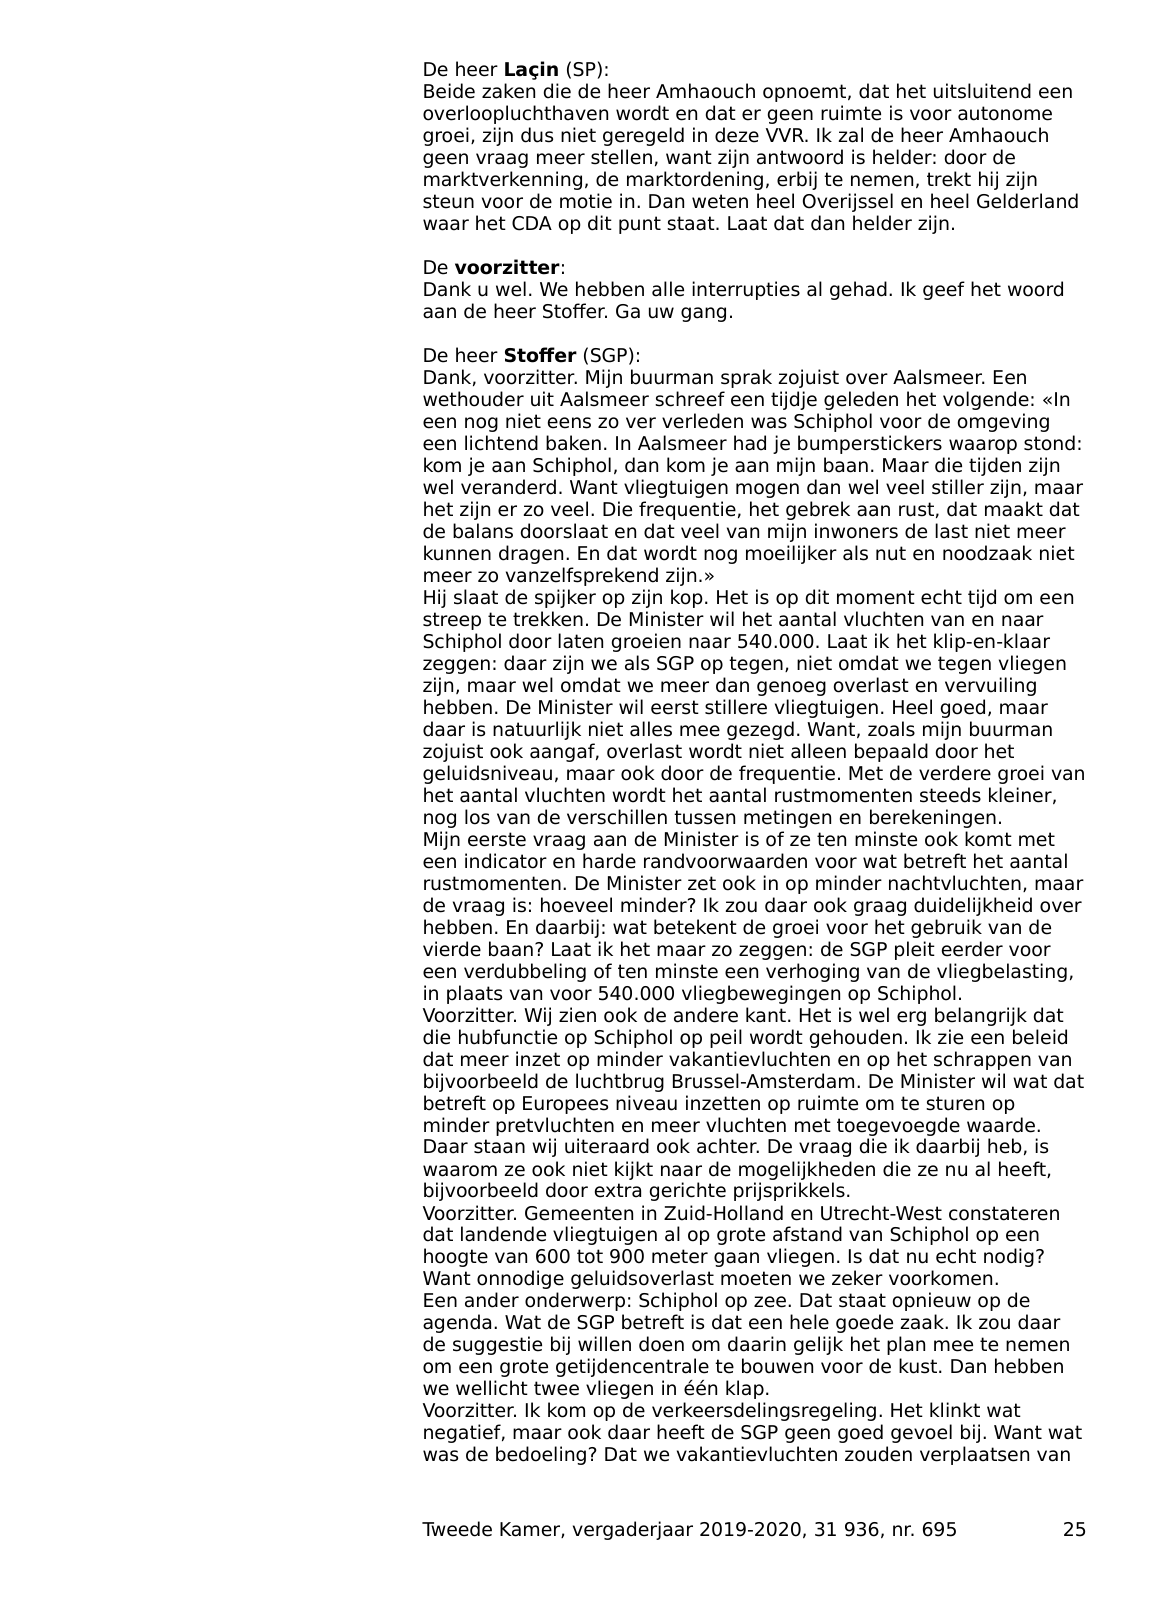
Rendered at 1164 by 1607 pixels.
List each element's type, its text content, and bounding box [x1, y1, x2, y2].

text De heer Laçin (SP): [422, 59, 1087, 81]
text Dank u wel. We hebben alle interrupties al gehad. Ik geef het woord aan de heer Stoffer. Ga uw gang. [422, 279, 1087, 323]
text Hij slaat de spijker op zijn kop. Het is op dit moment echt tijd om een streep te trekken. De Minister wil het aantal vluchten van en naar Schiphol door laten groeien naar 540.000. Laat ik het klip-en-klaar zeggen: daar zijn we als SGP op tegen, niet omdat we tegen vliegen zijn, maar wel omdat we meer dan genoeg overlast en vervuiling hebben. De Minister wil eerst stillere vliegtuigen. Heel goed, maar daar is natuurlijk niet alles mee gezegd. Want, zoals mijn buurman zojuist ook aangaf, overlast wordt niet alleen bepaald door het geluidsniveau, maar ook door de frequentie. Met de verdere groei van het aantal vluchten wordt het aantal rustmomenten steeds kleiner, nog los van de verschillen tussen metingen en berekeningen. [422, 587, 1087, 829]
text Een ander onderwerp: Schiphol op zee. Dat staat opnieuw op de agenda. Wat de SGP betreft is dat een hele goede zaak. Ik zou daar de suggestie bij willen doen om daarin gelijk het plan mee te nemen om een grote getijdencentrale te bouwen voor de kust. Dan hebben we wellicht twee vliegen in één klap. [422, 1290, 1087, 1400]
text Voorzitter. Gemeenten in Zuid-Holland en Utrecht-West constateren dat landende vliegtuigen al op grote afstand van Schiphol op een hoogte van 600 tot 900 meter gaan vliegen. Is dat nu echt nodig? Want onnodige geluidsoverlast moeten we zeker voorkomen. [422, 1202, 1087, 1290]
text Dank, voorzitter. Mijn buurman sprak zojuist over Aalsmeer. Een wethouder uit Aalsmeer schreef een tijdje geleden het volgende: «In een nog niet eens zo ver verleden was Schiphol voor de omgeving een lichtend baken. In Aalsmeer had je bumperstickers waarop stond: kom je aan Schiphol, dan kom je aan mijn baan. Maar die tijden zijn wel veranderd. Want vliegtuigen mogen dan wel veel stiller zijn, maar het zijn er zo veel. Die frequentie, het gebrek aan rust, dat maakt dat de balans doorslaat en dat veel van mijn inwoners de last niet meer kunnen dragen. En dat wordt nog moeilijker als nut en noodzaak niet meer zo vanzelfsprekend zijn.» [422, 367, 1087, 587]
text Beide zaken die de heer Amhaouch opnoemt, dat het uitsluitend een overloopluchthaven wordt en dat er geen ruimte is voor autonome groei, zijn dus niet geregeld in deze VVR. Ik zal de heer Amhaouch geen vraag meer stellen, want zijn antwoord is helder: door de marktverkenning, de marktordening, erbij te nemen, trekt hij zijn steun voor de motie in. Dan weten heel Overijssel en heel Gelderland waar het CDA op dit punt staat. Laat dat dan helder zijn. [422, 81, 1087, 235]
text Voorzitter. Wij zien ook de andere kant. Het is wel erg belangrijk dat die hubfunctie op Schiphol op peil wordt gehouden. Ik zie een beleid dat meer inzet op minder vakantievluchten en op het schrappen van bijvoorbeeld de luchtbrug Brussel-Amsterdam. De Minister wil wat dat betreft op Europees niveau inzetten op ruimte om te sturen op minder pretvluchten en meer vluchten met toegevoegde waarde. Daar staan wij uiteraard ook achter. De vraag die ik daarbij heb, is waarom ze ook niet kijkt naar de mogelijkheden die ze nu al heeft, bijvoorbeeld door extra gerichte prijsprikkels. [422, 1004, 1087, 1202]
text De voorzitter: [422, 257, 1087, 279]
text Mijn eerste vraag aan de Minister is of ze ten minste ook komt met een indicator en harde randvoorwaarden voor wat betreft het aantal rustmomenten. De Minister zet ook in op minder nachtvluchten, maar de vraag is: hoeveel minder? Ik zou daar ook graag duidelijkheid over hebben. En daarbij: wat betekent de groei voor het gebruik van de vierde baan? Laat ik het maar zo zeggen: de SGP pleit eerder voor een verdubbeling of ten minste een verhoging van de vliegbelasting, in plaats van voor 540.000 vliegbewegingen op Schiphol. [422, 829, 1087, 1004]
text Voorzitter. Ik kom op de verkeersdelingsregeling. Het klinkt wat negatief, maar ook daar heeft de SGP geen goed gevoel bij. Want wat was de bedoeling? Dat we vakantievluchten zouden verplaatsen van [422, 1400, 1087, 1466]
text De heer Stoffer (SGP): [422, 345, 1087, 367]
